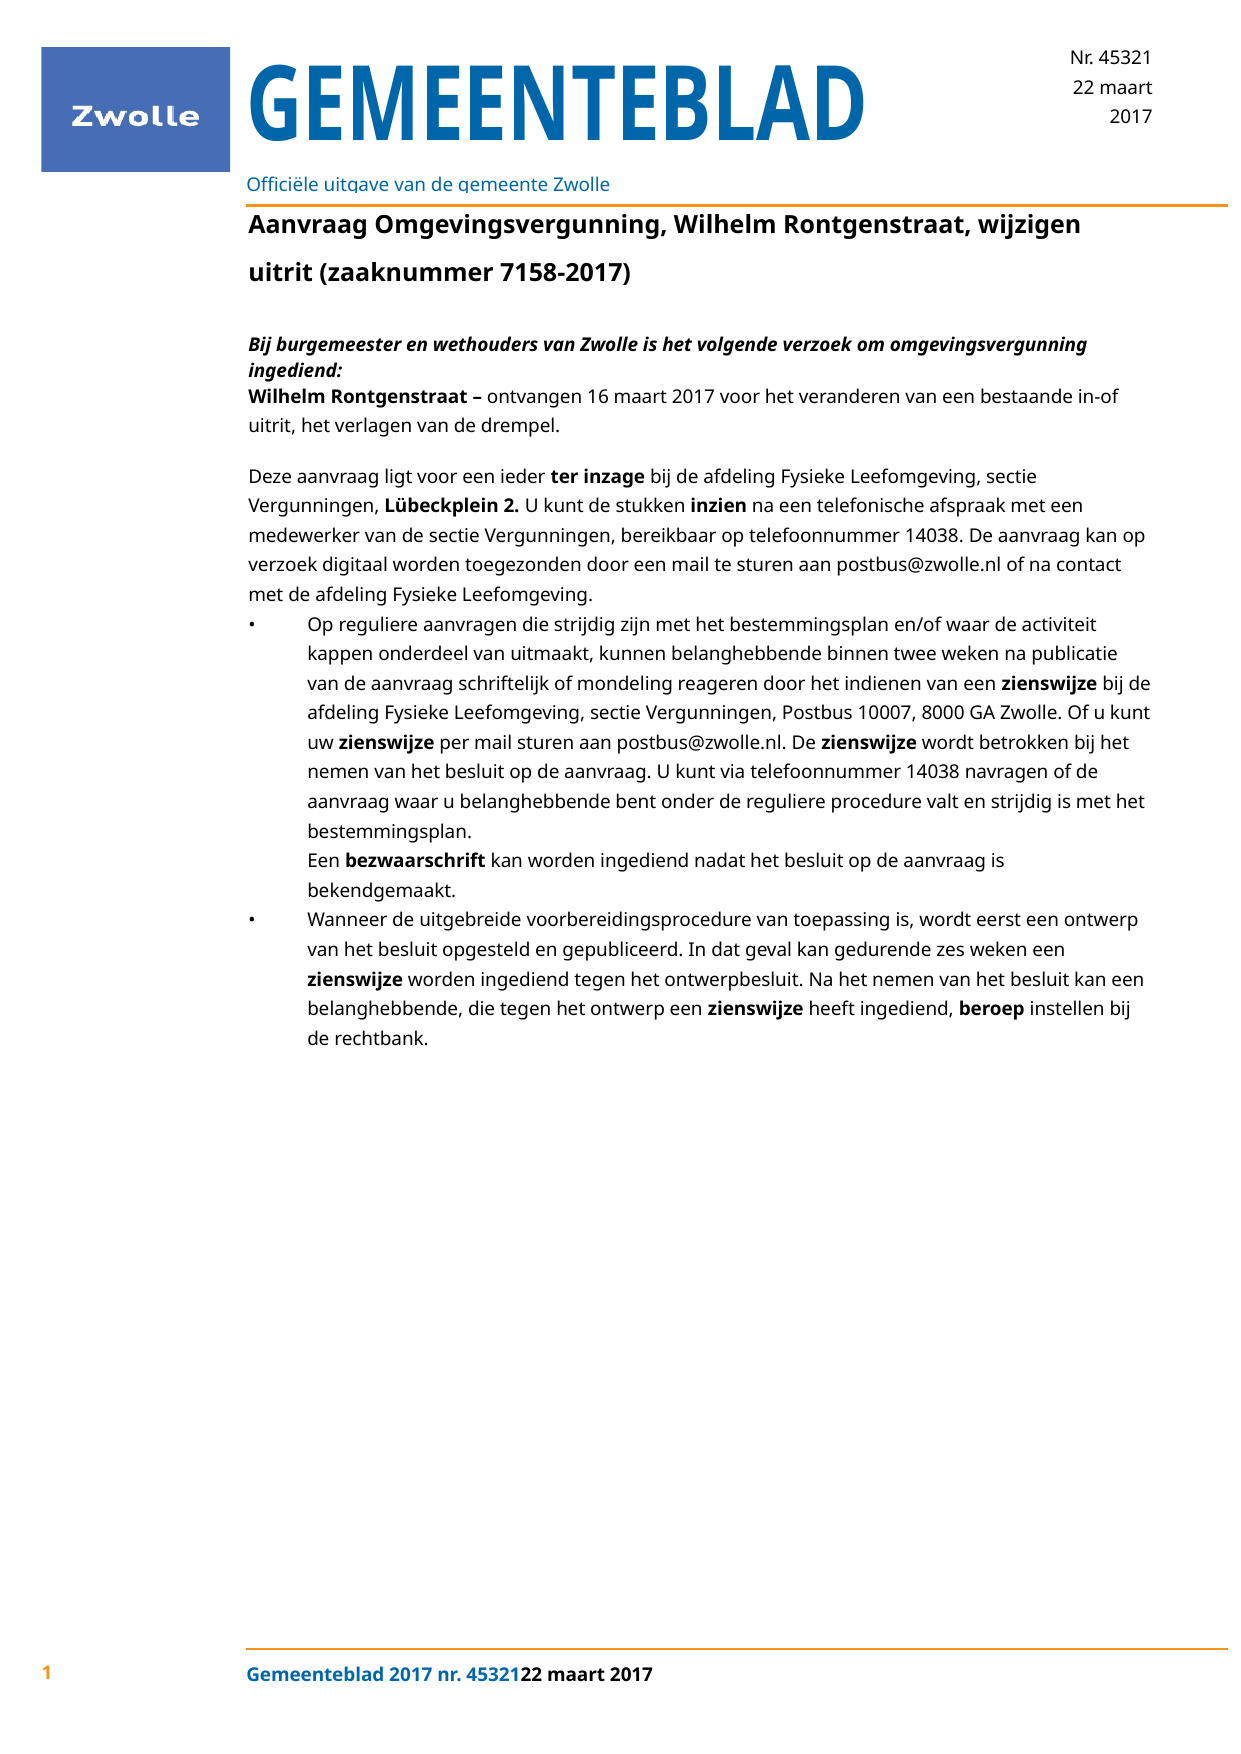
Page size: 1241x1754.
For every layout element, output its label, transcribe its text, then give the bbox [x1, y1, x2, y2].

list Op reguliere aanvragen die strijdig zijn met het bestemmingsplan en/of waar de activiteit kappen onderdeel van uitmaakt, kunnen belanghebbende binnen twee weken na publicatie van de aanvraag schriftelijk of mondeling reageren door het indienen van een zienswijze bij de afdeling Fysieke Leefomgeving, sectie Vergunningen, Postbus 10007, 8000 GA Zwolle. Of u kunt uw zienswijze per mail sturen aan postbus@zwolle.nl. De zienswijze wordt betrokken bij het nemen van het besluit op de aanvraag. U kunt via telefoonnummer 14038 navragen of de aanvraag waar u belanghebbende bent onder de reguliere procedure valt en strijdig is met het bestemmingsplan. [248, 611, 1152, 844]
text Wilhelm Rontgenstraat – ontvangen 16 maart 2017 voor het veranderen van een bestaande in-of uitrit, het verlagen van de drempel. [248, 383, 1152, 438]
text Aanvraag Omgevingsvergunning, Wilhelm Rontgenstraat, wijzigen uitrit (zaaknummer 7158-2017) [248, 207, 1152, 288]
list Een bezwaarschrift kan worden ingediend nadat het besluit op de aanvraag is bekendgemaakt. [248, 847, 1152, 903]
text Bij burgemeester en wethouders van Zwolle is het volgende verzoek om omgevingsvergunning ingediend: [248, 331, 1152, 383]
list Wanneer de uitgebreide voorbereidingsprocedure van toepassing is, wordt eerst een ontwerp van het besluit opgesteld en gepubliceerd. In dat geval kan gedurende zes weken een zienswijze worden ingediend tegen het ontwerpbesluit. Na het nemen van het besluit kan een belanghebbende, die tegen het ontwerp een zienswijze heeft ingediend, beroep instellen bij de rechtbank. [248, 907, 1152, 1051]
picture [41, 47, 231, 172]
text Deze aanvraag ligt voor een ieder ter inzage bij de afdeling Fysieke Leefomgeving, sectie Vergunningen, Lübeckplein 2. U kunt de stukken inzien na een telefonische afspraak met een medewerker van de sectie Vergunningen, bereikbaar op telefoonnummer 14038. De aanvraag kan op verzoek digitaal worden toegezonden door een mail te sturen aan postbus@zwolle.nl of na contact met de afdeling Fysieke Leefomgeving. [248, 463, 1152, 607]
